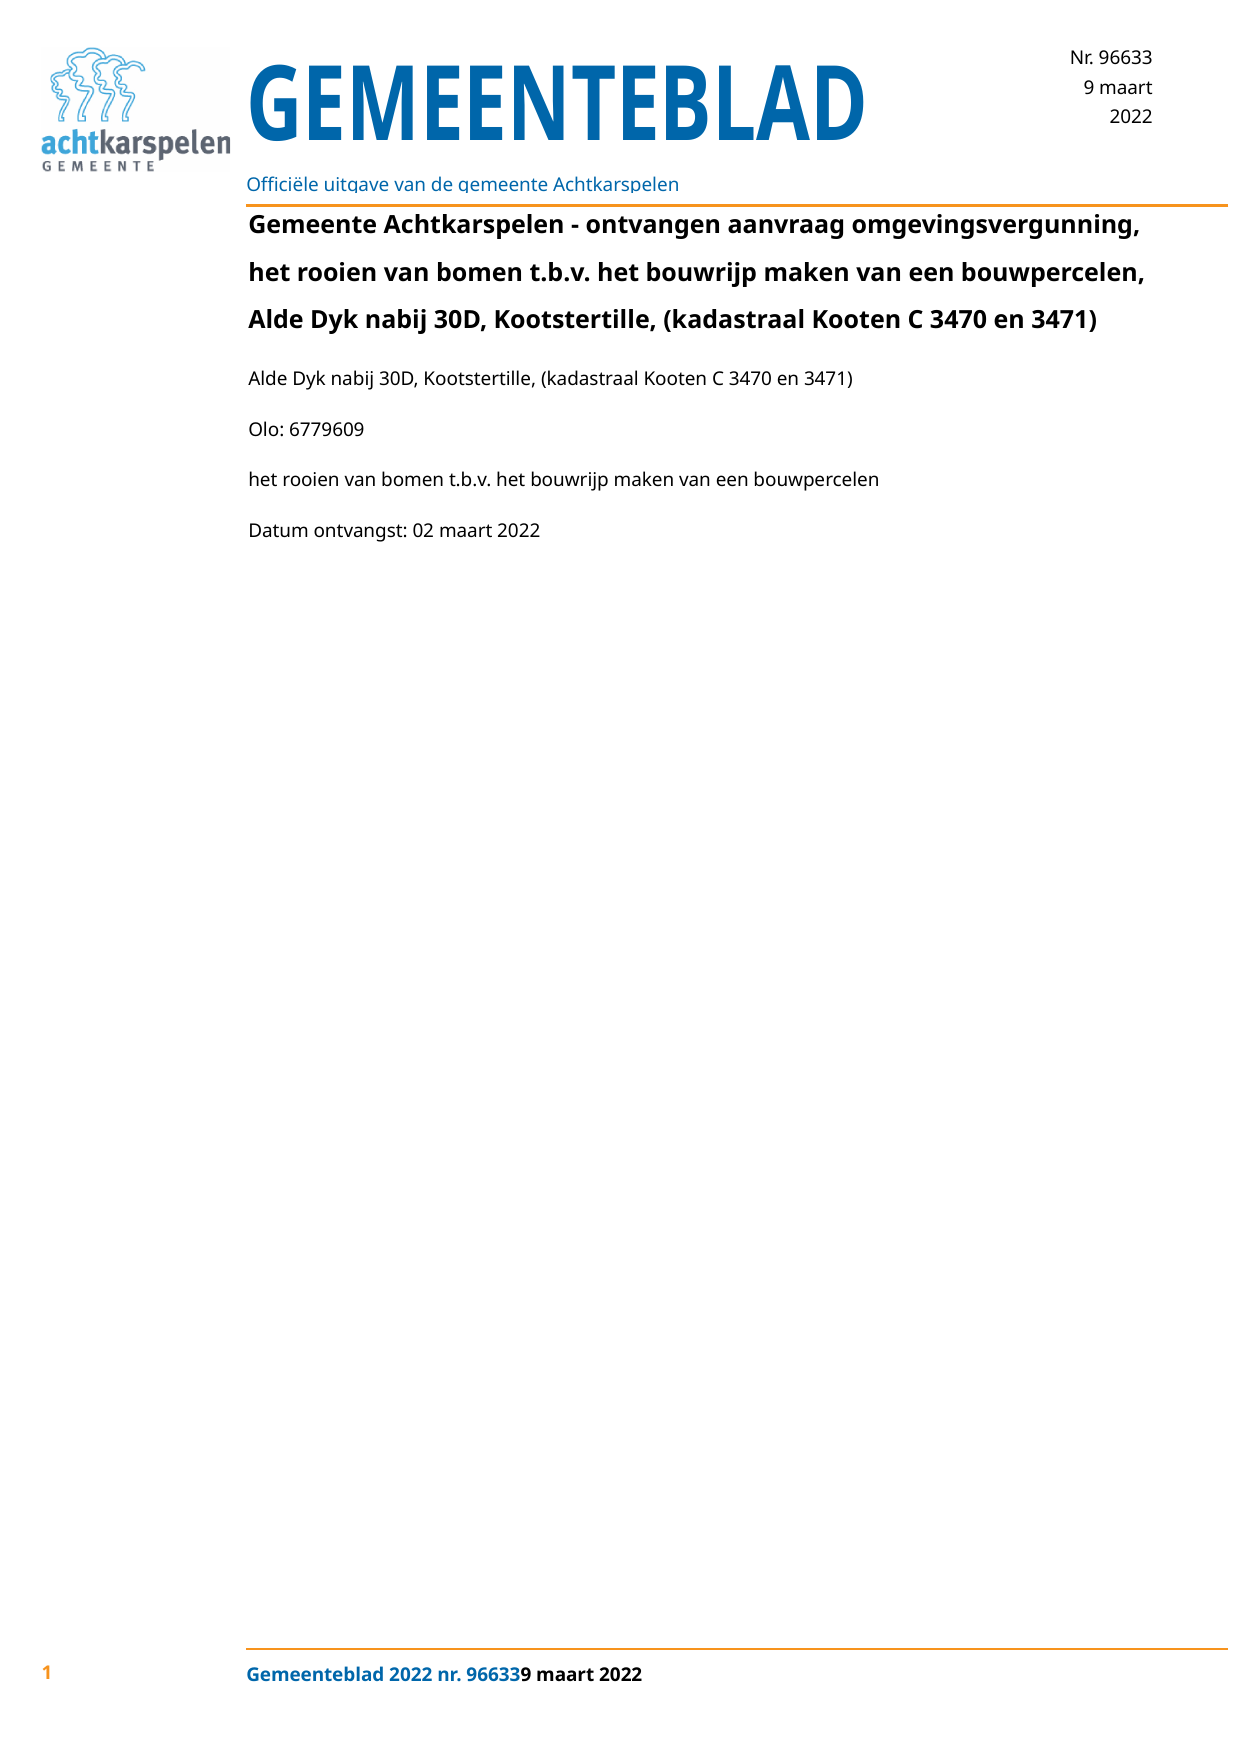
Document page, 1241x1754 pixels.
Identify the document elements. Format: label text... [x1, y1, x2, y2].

text het rooien van bomen t.b.v. het bouwrijp maken van een bouwpercelen [248, 466, 1152, 492]
text Datum ontvangst: 02 maart 2022 [248, 517, 1152, 542]
text Alde Dyk nabij 30D, Kootstertille, (kadastraal Kooten C 3470 en 3471) [248, 366, 1152, 391]
picture [41, 47, 231, 172]
text Gemeente Achtkarspelen - ontvangen aanvraag omgevingsvergunning, het rooien van bomen t.b.v. het bouwrijp maken van een bouwpercelen, Alde Dyk nabij 30D, Kootstertille, (kadastraal Kooten C 3470 en 3471) [248, 207, 1152, 336]
text Olo: 6779609 [248, 416, 1152, 442]
